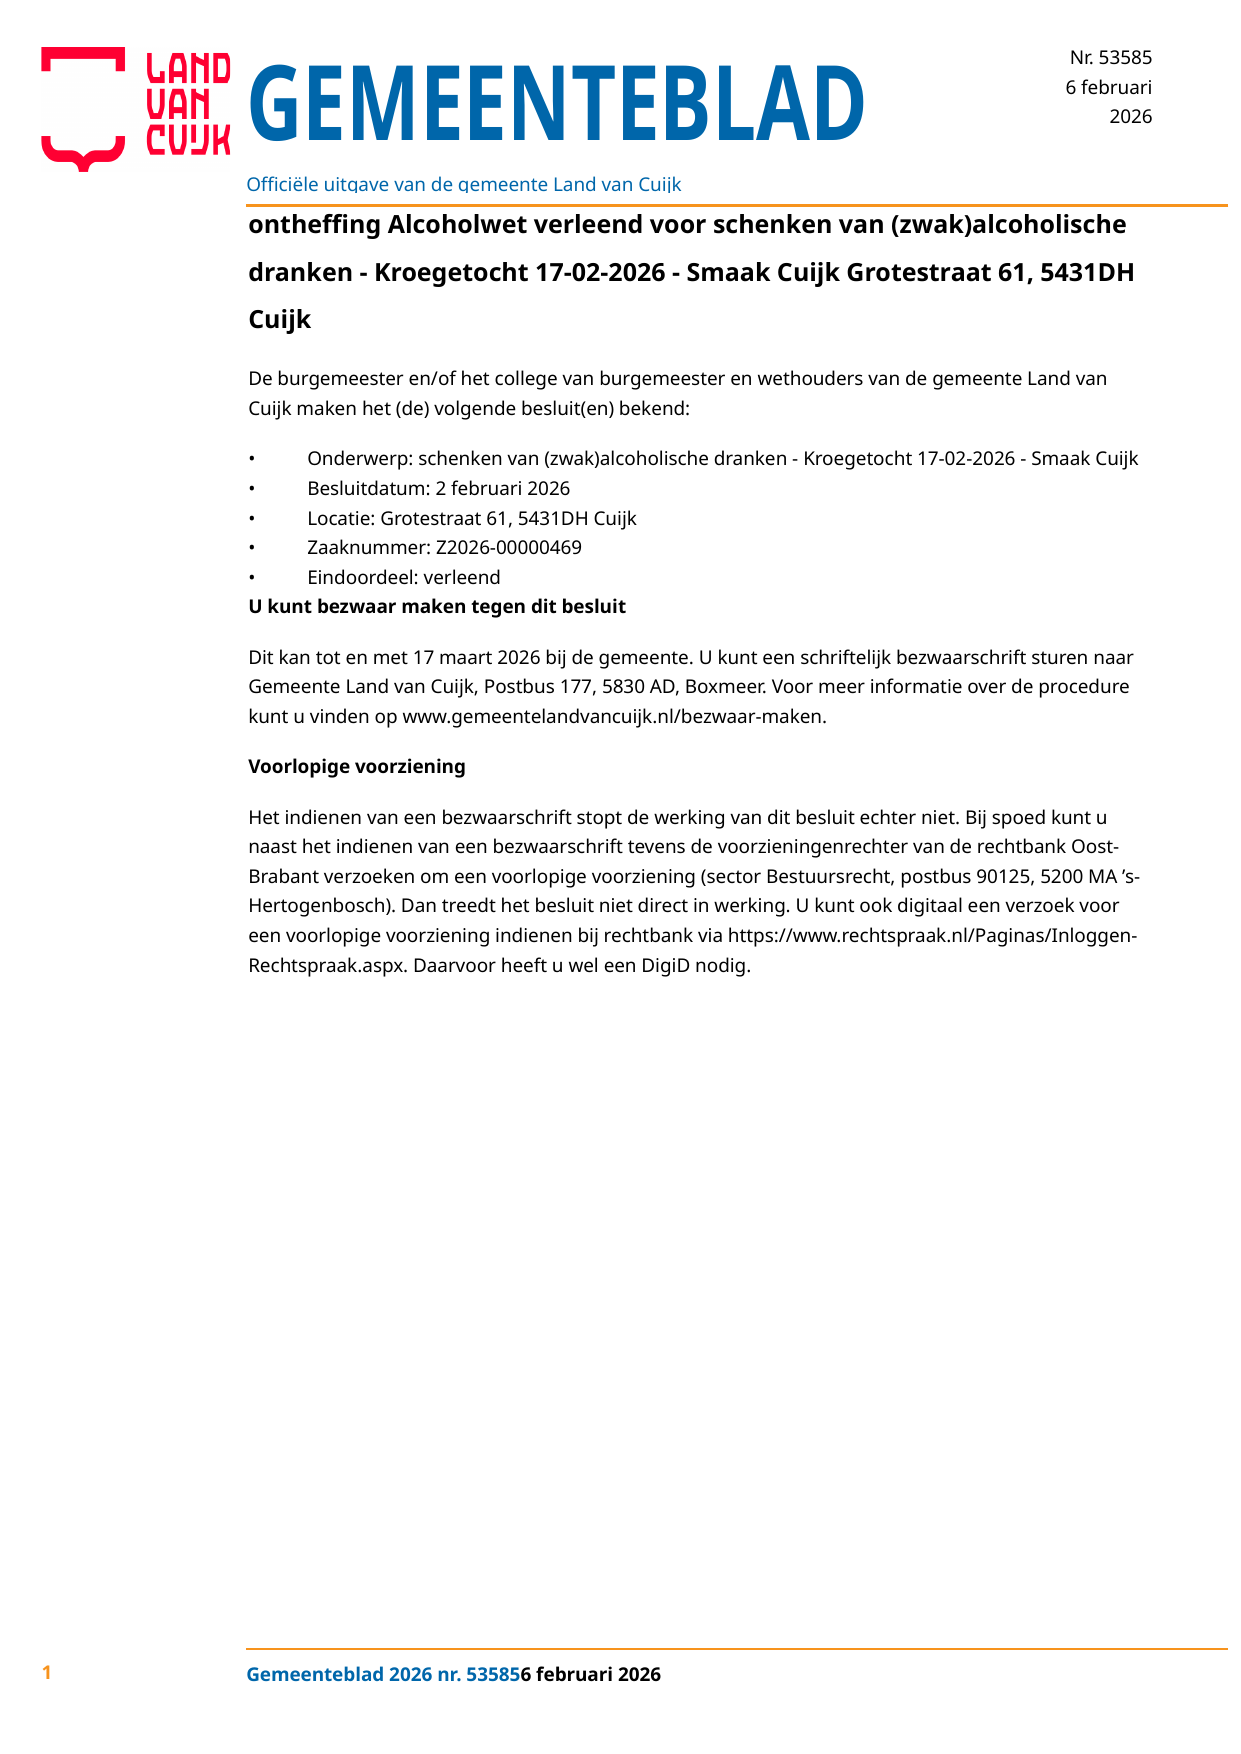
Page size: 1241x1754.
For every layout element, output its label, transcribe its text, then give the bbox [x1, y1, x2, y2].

list Zaaknummer: Z2026-00000469 [248, 534, 1152, 560]
text U kunt bezwaar maken tegen dit besluit [248, 593, 1152, 619]
text ontheffing Alcoholwet verleend voor schenken van (zwak)alcoholische dranken - Kroegetocht 17-02-2026 - Smaak Cuijk Grotestraat 61, 5431DH Cuijk [248, 207, 1152, 336]
list Eindoordeel: verleend [248, 564, 1152, 589]
list Locatie: Grotestraat 61, 5431DH Cuijk [248, 505, 1152, 530]
text Dit kan tot en met 17 maart 2026 bij de gemeente. U kunt een schriftelijk bezwaarschrift sturen naar Gemeente Land van Cuijk, Postbus 177, 5830 AD, Boxmeer. Voor meer informatie over de procedure kunt u vinden op www.gemeentelandvancuijk.nl/bezwaar-maken. [248, 644, 1152, 729]
picture [41, 47, 231, 172]
text De burgemeester en/of het college van burgemeester en wethouders van de gemeente Land van Cuijk maken het (de) volgende besluit(en) bekend: [248, 366, 1152, 421]
list Besluitdatum: 2 februari 2026 [248, 475, 1152, 501]
list Onderwerp: schenken van (zwak)alcoholische dranken - Kroegetocht 17-02-2026 - Smaak Cuijk [248, 446, 1152, 471]
text Het indienen van een bezwaarschrift stopt de werking van dit besluit echter niet. Bij spoed kunt u naast het indienen van een bezwaarschrift tevens de voorzieningenrechter van de rechtbank Oost-Brabant verzoeken om een voorlopige voorziening (sector Bestuursrecht, postbus 90125, 5200 MA ’s-Hertogenbosch). Dan treedt het besluit niet direct in werking. U kunt ook digitaal een verzoek voor een voorlopige voorziening indienen bij rechtbank via https://www.rechtspraak.nl/Paginas/Inloggen-Rechtspraak.aspx. Daarvoor heeft u wel een DigiD nodig. [248, 804, 1152, 977]
text Voorlopige voorziening [248, 753, 1152, 779]
